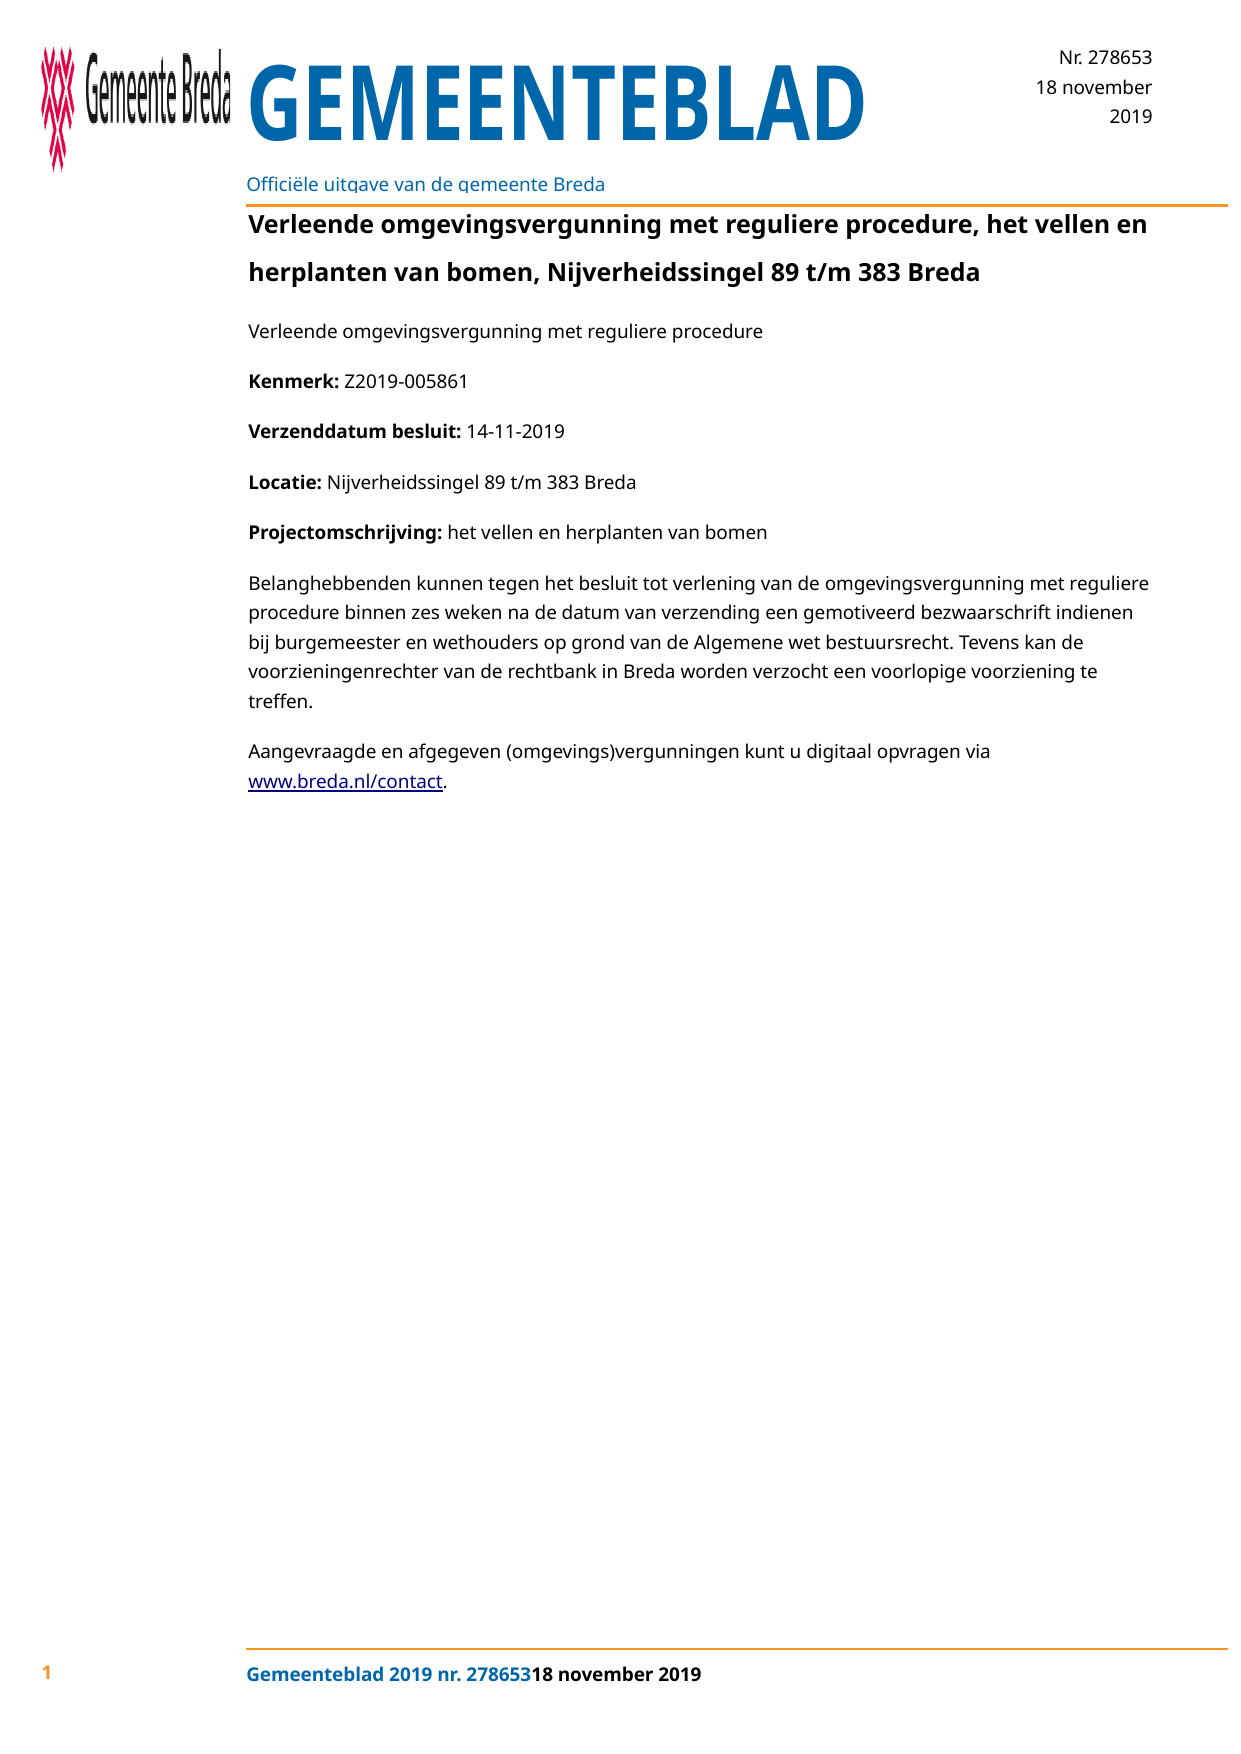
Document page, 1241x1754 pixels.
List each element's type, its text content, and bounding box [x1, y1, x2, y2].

text Aangevraagde en afgegeven (omgevings)vergunningen kunt u digitaal opvragen via www.breda.nl/contact. [248, 739, 1152, 794]
text Belanghebbenden kunnen tegen het besluit tot verlening van de omgevingsvergunning met reguliere procedure binnen zes weken na de datum van verzending een gemotiveerd bezwaarschrift indienen bij burgemeester en wethouders op grond van de Algemene wet bestuursrecht. Tevens kan de voorzieningenrechter van de rechtbank in Breda worden verzocht een voorlopige voorziening te treffen. [248, 570, 1152, 714]
picture [41, 47, 231, 172]
text Verleende omgevingsvergunning met reguliere procedure [248, 318, 1152, 344]
text Locatie: Nijverheidssingel 89 t/m 383 Breda [248, 469, 1152, 495]
text Kenmerk: Z2019-005861 [248, 368, 1152, 394]
text Verleende omgevingsvergunning met reguliere procedure, het vellen en herplanten van bomen, Nijverheidssingel 89 t/m 383 Breda [248, 207, 1152, 288]
text Verzenddatum besluit: 14-11-2019 [248, 419, 1152, 444]
text Projectomschrijving: het vellen en herplanten van bomen [248, 519, 1152, 545]
